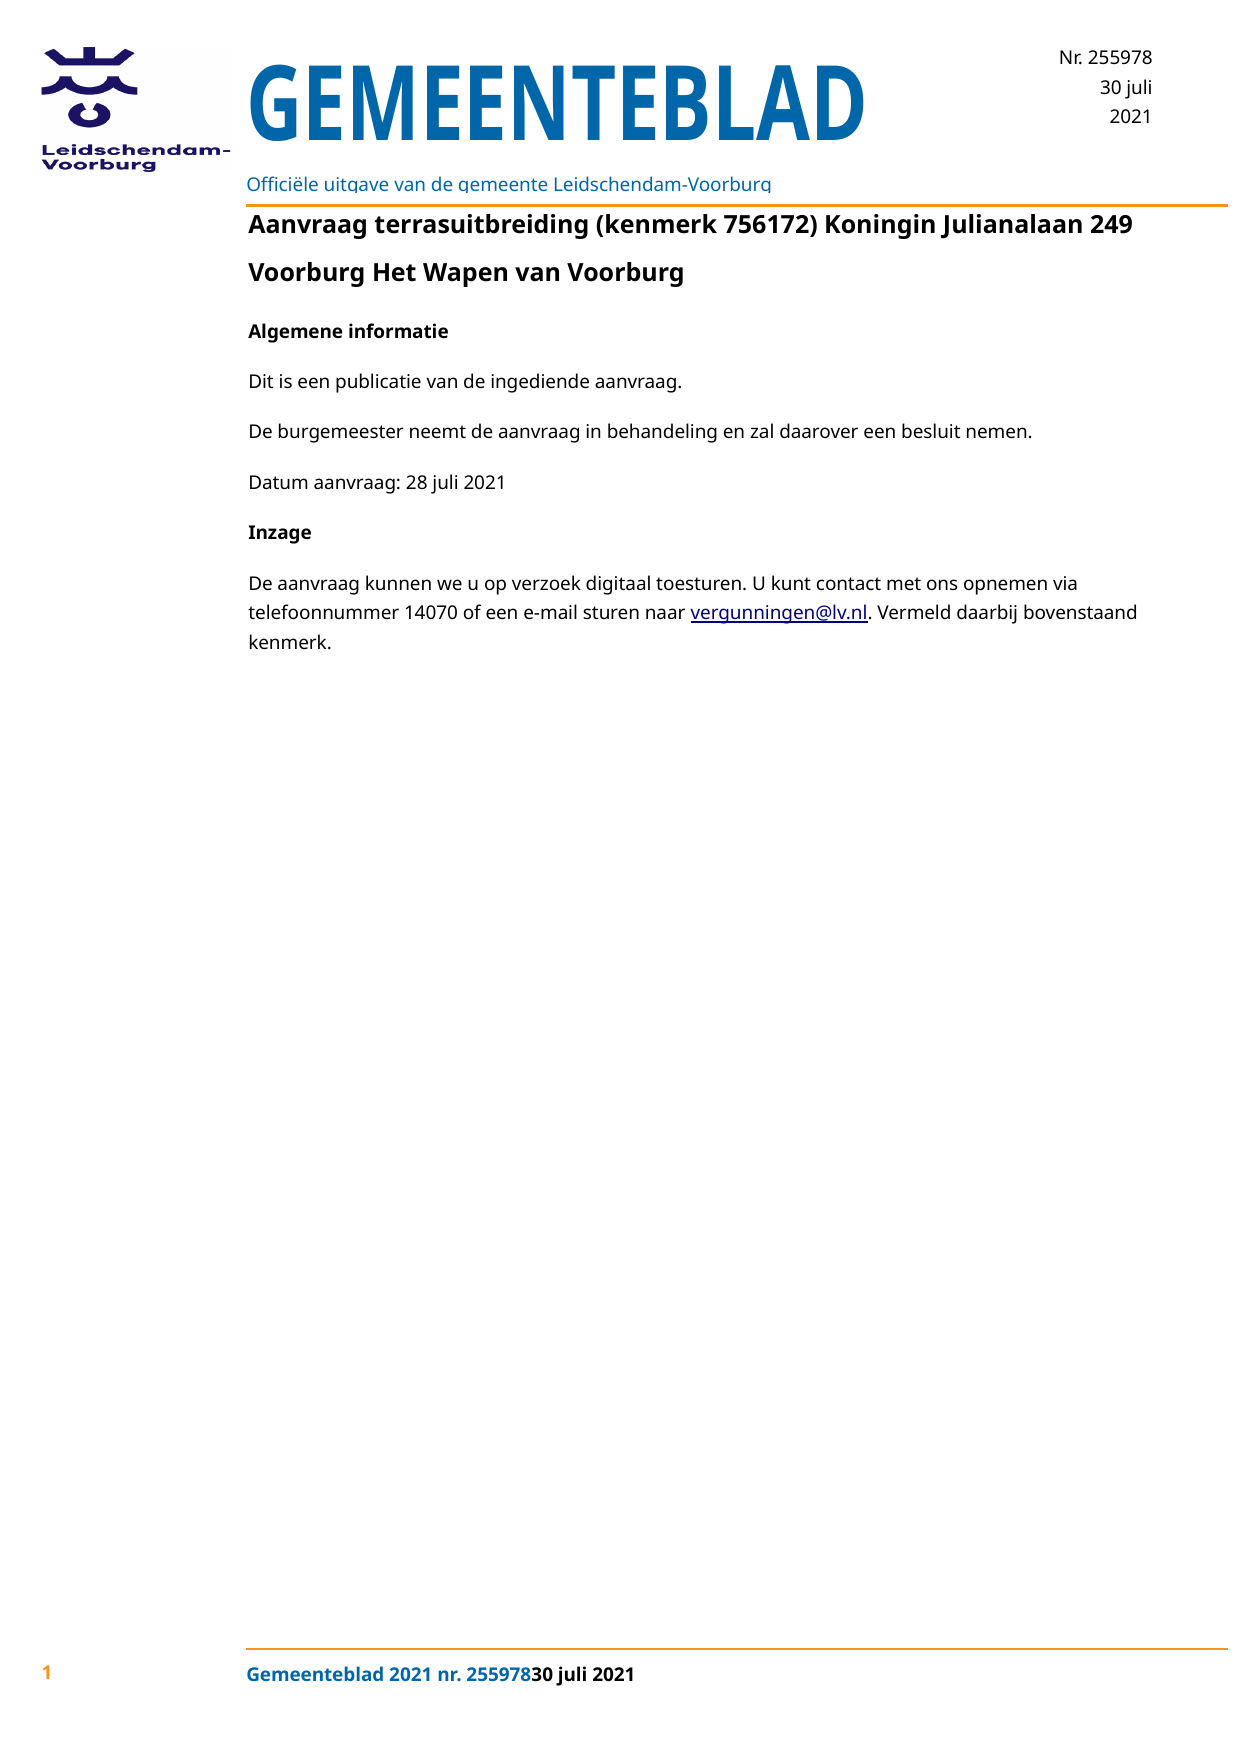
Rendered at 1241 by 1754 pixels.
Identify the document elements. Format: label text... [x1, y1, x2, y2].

text Inzage [248, 519, 1152, 545]
text De burgemeester neemt de aanvraag in behandeling en zal daarover een besluit nemen. [248, 419, 1152, 444]
text Algemene informatie [248, 318, 1152, 344]
text Dit is een publicatie van de ingediende aanvraag. [248, 368, 1152, 394]
text Datum aanvraag: 28 juli 2021 [248, 469, 1152, 495]
text Aanvraag terrasuitbreiding (kenmerk 756172) Koningin Julianalaan 249 Voorburg Het Wapen van Voorburg [248, 207, 1152, 288]
picture [41, 47, 231, 172]
text De aanvraag kunnen we u op verzoek digitaal toesturen. U kunt contact met ons opnemen via telefoonnummer 14070 of een e-mail sturen naar vergunningen@lv.nl. Vermeld daarbij bovenstaand kenmerk. [248, 570, 1152, 655]
